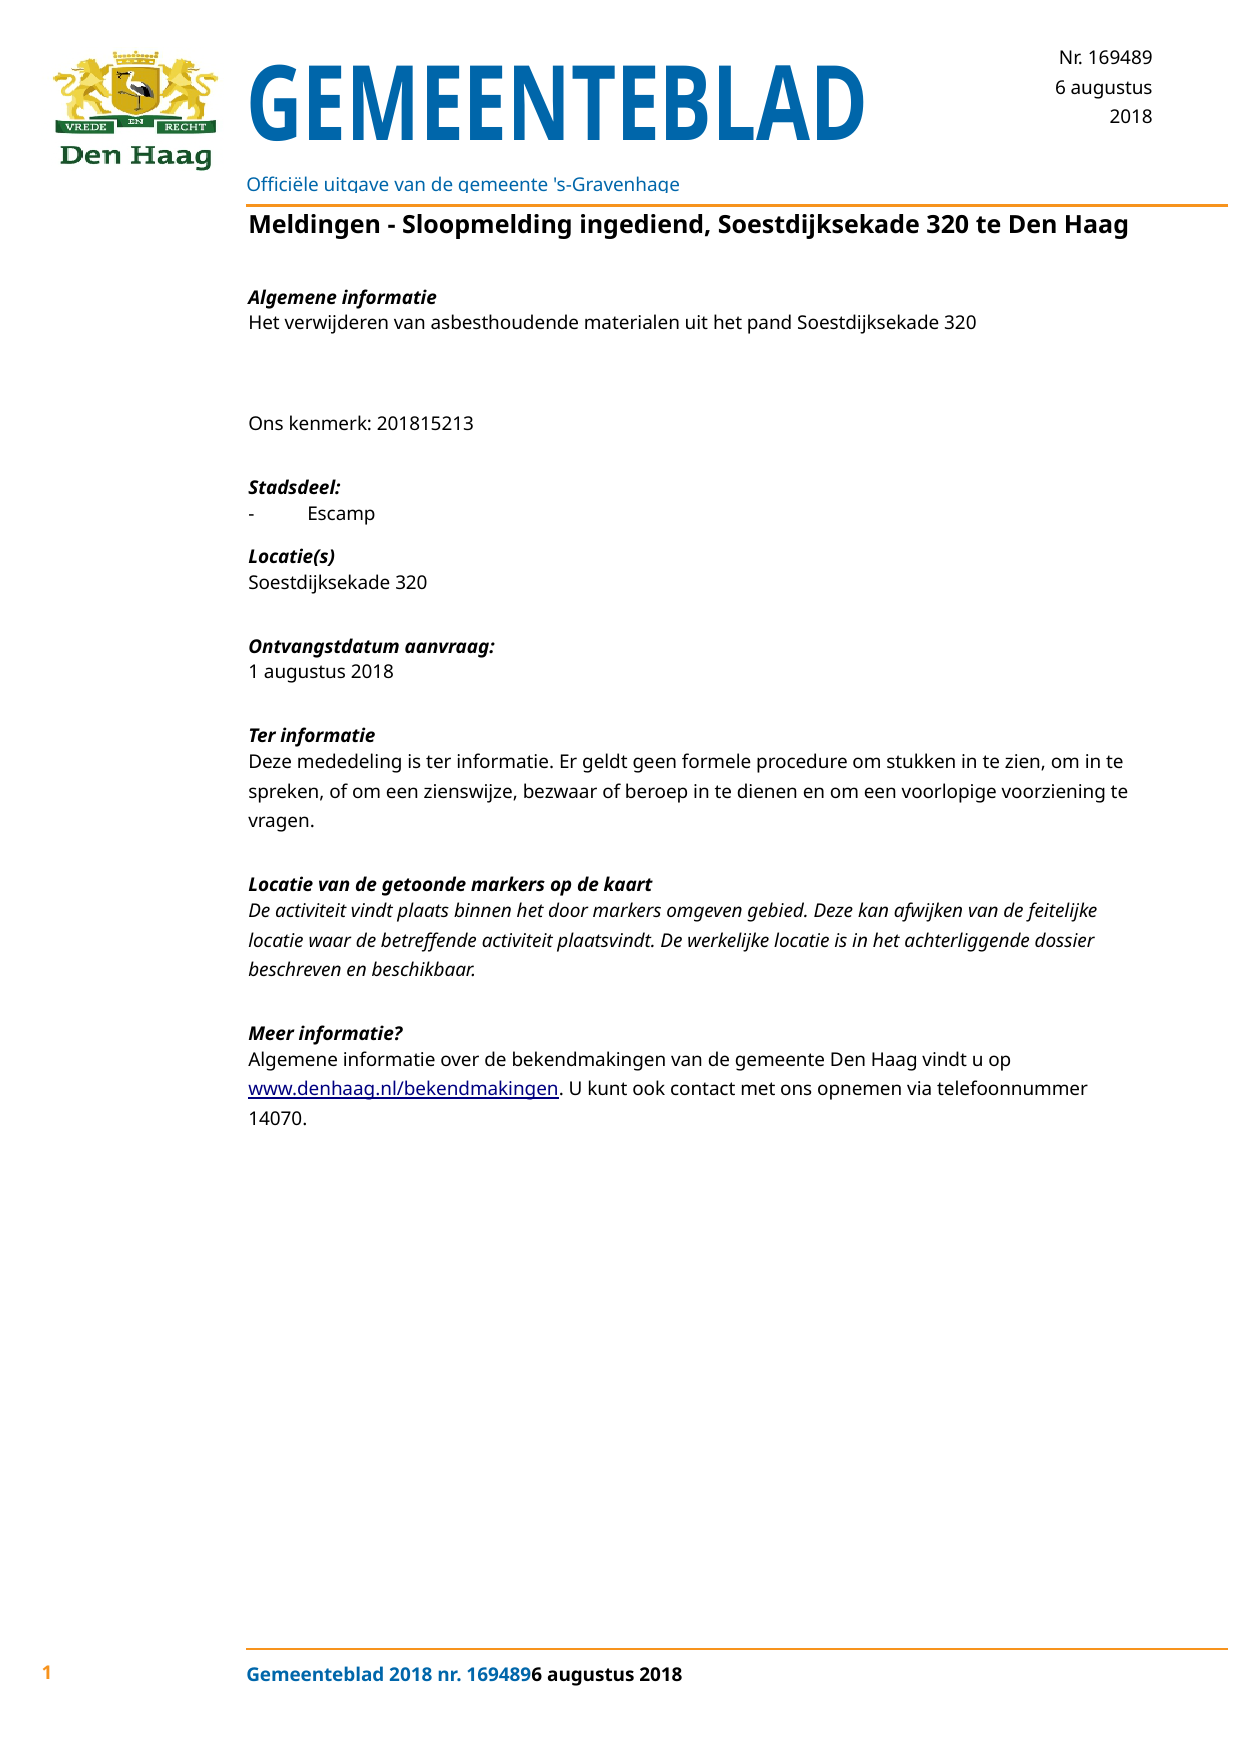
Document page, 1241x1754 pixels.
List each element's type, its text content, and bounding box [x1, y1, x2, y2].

text Deze mededeling is ter informatie. Er geldt geen formele procedure om stukken in te zien, om in te spreken, of om een zienswijze, bezwaar of beroep in te dienen en om een voorlopige voorziening te vragen. [248, 748, 1152, 833]
text De activiteit vindt plaats binnen het door markers omgeven gebied. Deze kan afwijken van de feitelijke locatie waar de betreffende activiteit plaatsvindt. De werkelijke locatie is in het achterliggende dossier beschreven en beschikbaar. [248, 897, 1152, 982]
text Algemene informatie [248, 284, 1152, 309]
text Locatie(s) [248, 543, 1152, 569]
text Locatie van de getoonde markers op de kaart [248, 871, 1152, 897]
text Meer informatie? [248, 1020, 1152, 1046]
text Het verwijderen van asbesthoudende materialen uit het pand Soestdijksekade 320 [248, 309, 1152, 335]
text Algemene informatie over de bekendmakingen van de gemeente Den Haag vindt u op www.denhaag.nl/bekendmakingen. U kunt ook contact met ons opnemen via telefoonnummer 14070. [248, 1046, 1152, 1131]
list Escamp [248, 500, 1152, 526]
text Ontvangstdatum aanvraag: [248, 633, 1152, 659]
text 1 augustus 2018 [248, 659, 1152, 684]
text Stadsdeel: [248, 474, 1152, 500]
text Ons kenmerk: 201815213 [248, 410, 1152, 436]
text Meldingen - Sloopmelding ingediend, Soestdijksekade 320 te Den Haag [248, 207, 1152, 241]
text Ter informatie [248, 723, 1152, 748]
picture [41, 47, 231, 172]
text Soestdijksekade 320 [248, 569, 1152, 595]
